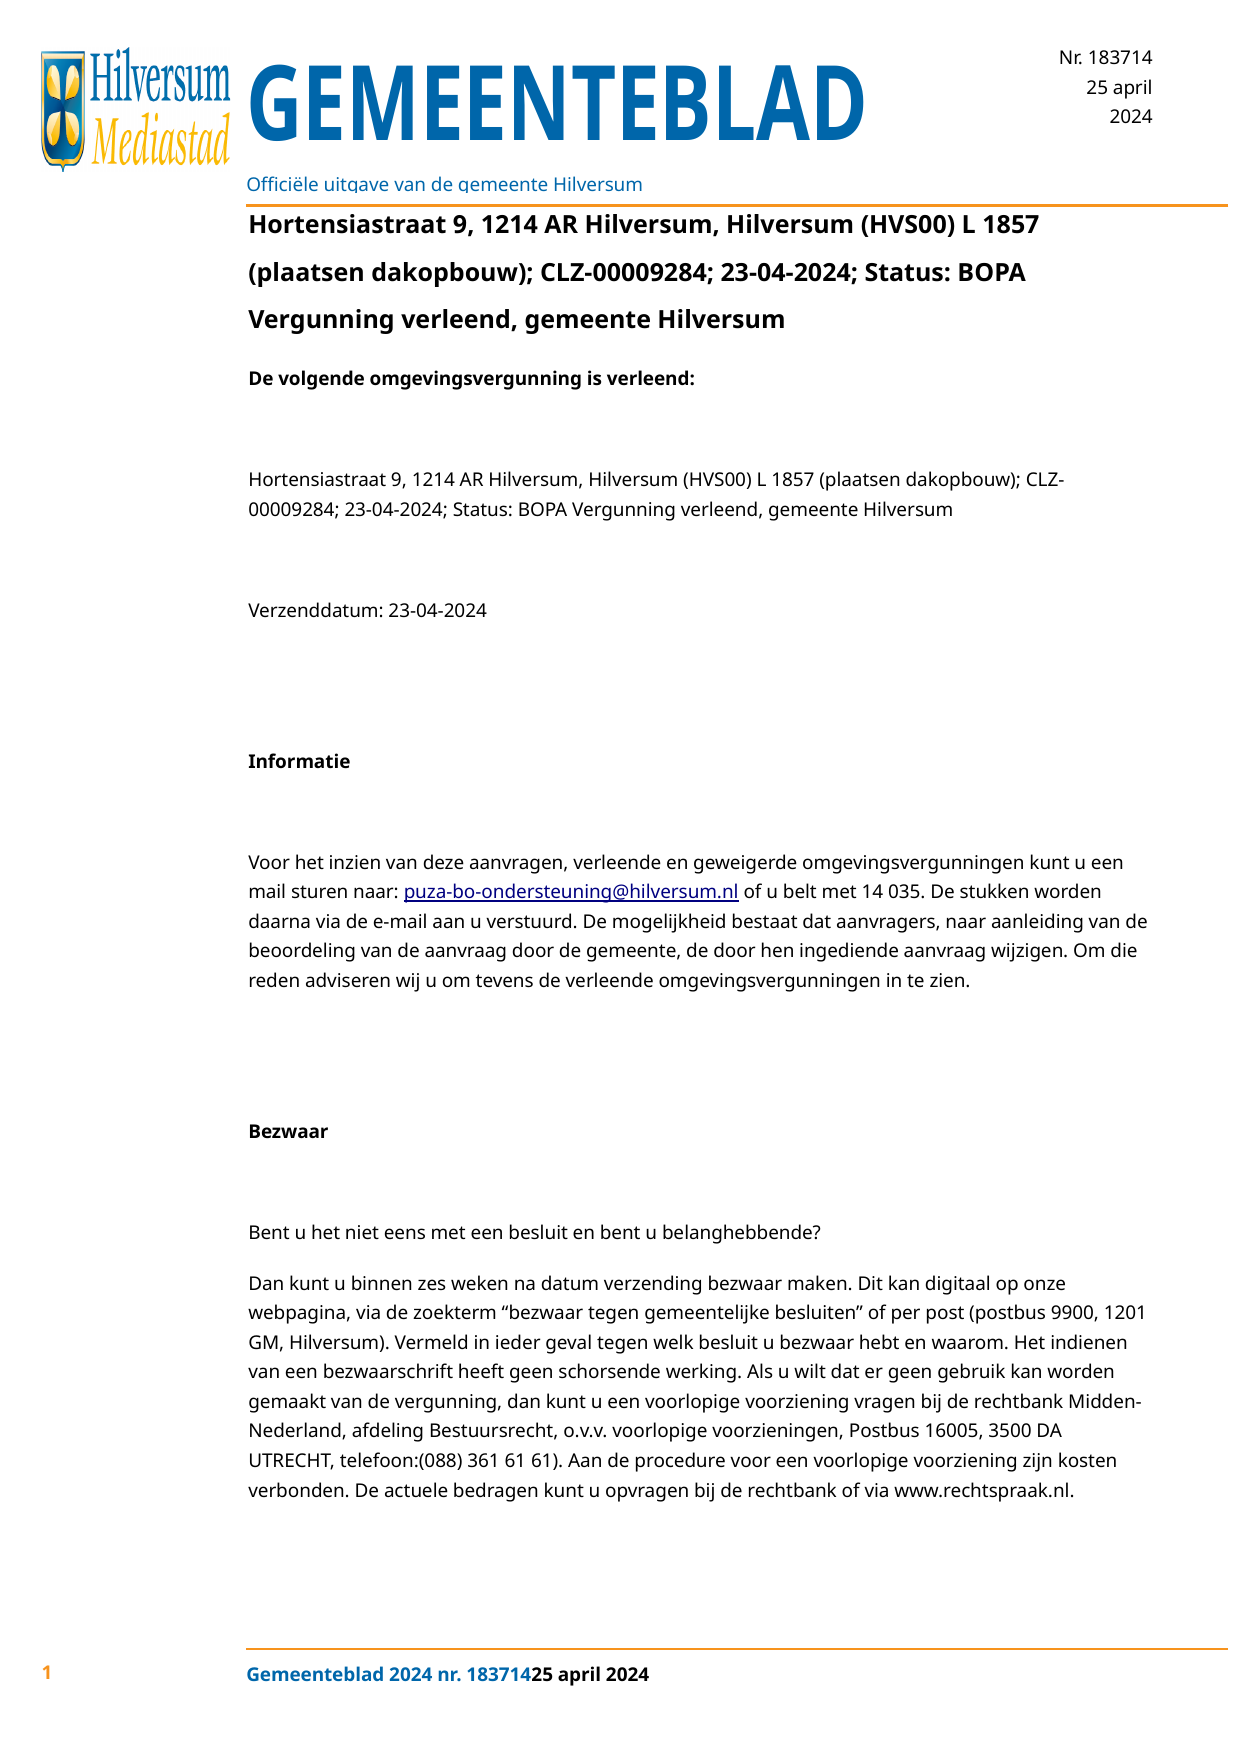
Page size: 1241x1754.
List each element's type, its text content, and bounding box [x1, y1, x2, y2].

text Dan kunt u binnen zes weken na datum verzending bezwaar maken. Dit kan digitaal op onze webpagina, via de zoekterm “bezwaar tegen gemeentelijke besluiten” of per post (postbus 9900, 1201 GM, Hilversum). Vermeld in ieder geval tegen welk besluit u bezwaar hebt en waarom. Het indienen van een bezwaarschrift heeft geen schorsende werking. Als u wilt dat er geen gebruik kan worden gemaakt van de vergunning, dan kunt u een voorlopige voorziening vragen bij de rechtbank Midden-Nederland, afdeling Bestuursrecht, o.v.v. voorlopige voorzieningen, Postbus 16005, 3500 DA UTRECHT, telefoon:(088) 361 61 61). Aan de procedure voor een voorlopige voorziening zijn kosten verbonden. De actuele bedragen kunt u opvragen bij de rechtbank of via www.rechtspraak.nl. [248, 1270, 1152, 1502]
text Voor het inzien van deze aanvragen, verleende en geweigerde omgevingsvergunningen kunt u een mail sturen naar: puza-bo-ondersteuning@hilversum.nl of u belt met 14 035. De stukken worden daarna via de e-mail aan u verstuurd. De mogelijkheid bestaat dat aanvragers, naar aanleiding van de beoordeling van de aanvraag door de gemeente, de door hen ingediende aanvraag wijzigen. Om die reden adviseren wij u om tevens de verleende omgevingsvergunningen in te zien. [248, 849, 1152, 993]
text De volgende omgevingsvergunning is verleend: [248, 366, 1152, 391]
text Hortensiastraat 9, 1214 AR Hilversum, Hilversum (HVS00) L 1857 (plaatsen dakopbouw); CLZ-00009284; 23-04-2024; Status: BOPA Vergunning verleend, gemeente Hilversum [248, 207, 1152, 336]
text Informatie [248, 748, 1152, 774]
text Bezwaar [248, 1118, 1152, 1144]
picture [41, 47, 231, 172]
text Verzenddatum: 23-04-2024 [248, 597, 1152, 622]
text Bent u het niet eens met een besluit en bent u belanghebbende? [248, 1219, 1152, 1245]
text Hortensiastraat 9, 1214 AR Hilversum, Hilversum (HVS00) L 1857 (plaatsen dakopbouw); CLZ-00009284; 23-04-2024; Status: BOPA Vergunning verleend, gemeente Hilversum [248, 466, 1152, 522]
